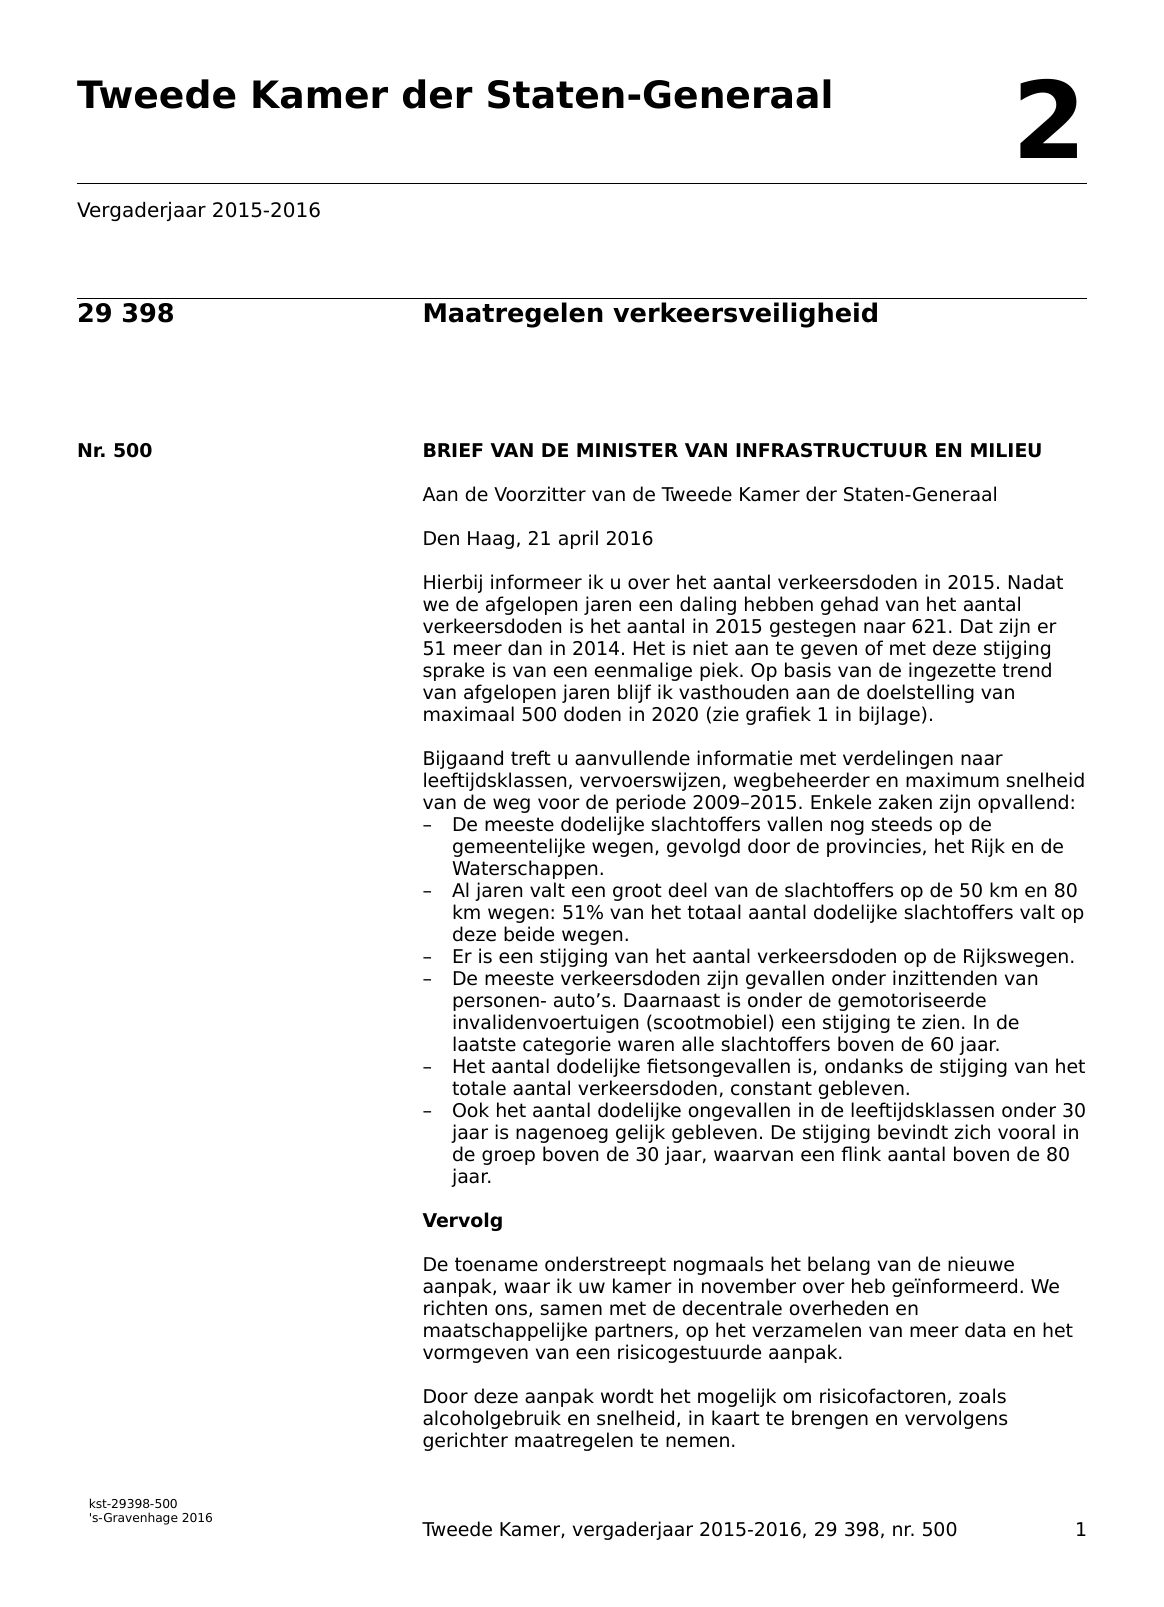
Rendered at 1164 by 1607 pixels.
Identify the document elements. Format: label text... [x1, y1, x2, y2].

text Bijgaand treft u aanvullende informatie met verdelingen naar leeftijdsklassen, vervoerswijzen, wegbeheerder en maximum snelheid van de weg voor de periode 2009–2015. Enkele zaken zijn opvallend: [422, 748, 1087, 814]
text – Er is een stijging van het aantal verkeersdoden op de Rijkswegen. [422, 946, 1087, 968]
subtitle Nr. 500 BRIEF VAN DE MINISTER VAN INFRASTRUCTUUR EN MILIEU [77, 440, 1087, 462]
subtitle Vervolg [422, 1210, 1087, 1232]
subtitle 29 398 Maatregelen verkeersveiligheid [77, 299, 1087, 329]
text 's-Gravenhage 2016 [88, 1511, 323, 1525]
text – De meeste dodelijke slachtoffers vallen nog steeds op de gemeentelijke wegen, gevolgd door de provincies, het Rijk en de Waterschappen. [422, 814, 1087, 880]
text Den Haag, 21 april 2016 [422, 528, 1087, 550]
text kst-29398-500 [88, 1497, 323, 1511]
table_cell Vergaderjaar 2015-2016 [77, 184, 1087, 298]
table_header Tweede Kamer der Staten-Generaal [77, 59, 886, 183]
text Door deze aanpak wordt het mogelijk om risicofactoren, zoals alcoholgebruik en snelheid, in kaart te brengen en vervolgens gerichter maatregelen te nemen. [422, 1386, 1087, 1452]
text – Het aantal dodelijke fietsongevallen is, ondanks de stijging van het totale aantal verkeersdoden, constant gebleven. [422, 1056, 1087, 1100]
text – De meeste verkeersdoden zijn gevallen onder inzittenden van personen- auto’s. Daarnaast is onder de gemotoriseerde invalidenvoertuigen (scootmobiel) een stijging te zien. In de laatste categorie waren alle slachtoffers boven de 60 jaar. [422, 968, 1087, 1056]
text – Ook het aantal dodelijke ongevallen in de leeftijdsklassen onder 30 jaar is nagenoeg gelijk gebleven. De stijging bevindt zich vooral in de groep boven de 30 jaar, waarvan een flink aantal boven de 80 jaar. [422, 1100, 1087, 1188]
text Aan de Voorzitter van de Tweede Kamer der Staten-Generaal [422, 484, 1087, 506]
table_header 2 [886, 59, 1087, 183]
text Hierbij informeer ik u over het aantal verkeersdoden in 2015. Nadat we de afgelopen jaren een daling hebben gehad van het aantal verkeersdoden is het aantal in 2015 gestegen naar 621. Dat zijn er 51 meer dan in 2014. Het is niet aan te geven of met deze stijging sprake is van een eenmalige piek. Op basis van de ingezette trend van afgelopen jaren blijf ik vasthouden aan de doelstelling van maximaal 500 doden in 2020 (zie grafiek 1 in bijlage). [422, 572, 1087, 726]
text – Al jaren valt een groot deel van de slachtoffers op de 50 km en 80 km wegen: 51% van het totaal aantal dodelijke slachtoffers valt op deze beide wegen. [422, 880, 1087, 946]
text De toename onderstreept nogmaals het belang van de nieuwe aanpak, waar ik uw kamer in november over heb geïnformeerd. We richten ons, samen met de decentrale overheden en maatschappelijke partners, op het verzamelen van meer data en het vormgeven van een risicogestuurde aanpak. [422, 1254, 1087, 1364]
